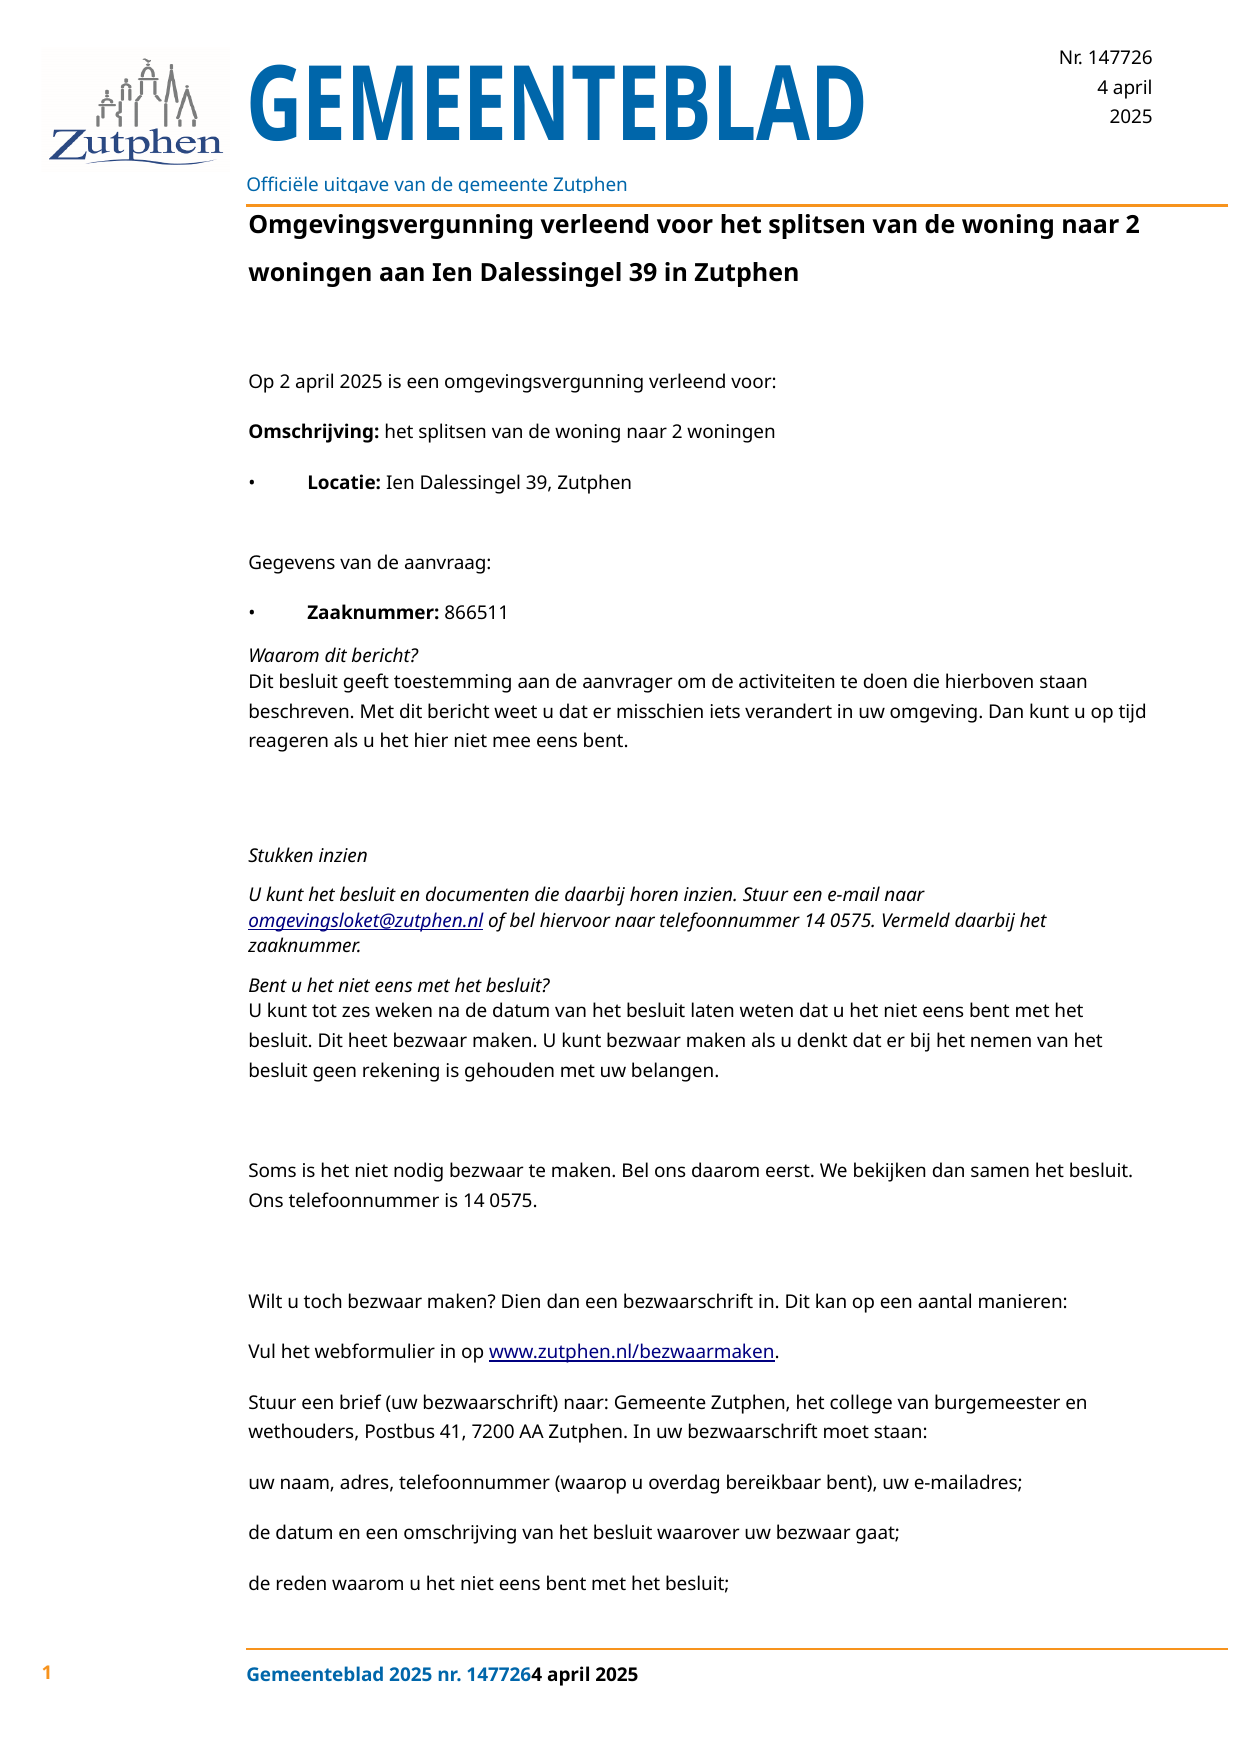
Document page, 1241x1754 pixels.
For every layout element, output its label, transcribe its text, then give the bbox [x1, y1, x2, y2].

text uw naam, adres, telefoonnummer (waarop u overdag bereikbaar bent), uw e-mailadres; [248, 1469, 1152, 1495]
text Omschrijving: het splitsen van de woning naar 2 woningen [248, 419, 1152, 444]
list Locatie: Ien Dalessingel 39, Zutphen [248, 469, 1152, 495]
text de datum en een omschrijving van het besluit waarover uw bezwaar gaat; [248, 1519, 1152, 1545]
text de reden waarom u het niet eens bent met het besluit; [248, 1570, 1152, 1596]
picture [41, 47, 231, 172]
text Vul het webformulier in op www.zutphen.nl/bezwaarmaken. [248, 1338, 1152, 1364]
text U kunt tot zes weken na de datum van het besluit laten weten dat u het niet eens bent met het besluit. Dit heet bezwaar maken. U kunt bezwaar maken als u denkt dat er bij het nemen van het besluit geen rekening is gehouden met uw belangen. [248, 998, 1152, 1083]
text Omgevingsvergunning verleend voor het splitsen van de woning naar 2 woningen aan Ien Dalessingel 39 in Zutphen [248, 207, 1152, 288]
text Soms is het niet nodig bezwaar te maken. Bel ons daarom eerst. We bekijken dan samen het besluit. Ons telefoonnummer is 14 0575. [248, 1158, 1152, 1213]
text Stukken inzien [248, 842, 1152, 868]
text U kunt het besluit en documenten die daarbij horen inzien. Stuur een e-mail naar omgevingsloket@zutphen.nl of bel hiervoor naar telefoonnummer 14 0575. Vermeld daarbij het zaaknummer. [248, 881, 1152, 958]
text Stuur een brief (uw bezwaarschrift) naar: Gemeente Zutphen, het college van burgemeester en wethouders, Postbus 41, 7200 AA Zutphen. In uw bezwaarschrift moet staan: [248, 1389, 1152, 1444]
text Dit besluit geeft toestemming aan de aanvrager om de activiteiten te doen die hierboven staan beschreven. Met dit bericht weet u dat er misschien iets verandert in uw omgeving. Dan kunt u op tijd reageren als u het hier niet mee eens bent. [248, 668, 1152, 753]
text Op 2 april 2025 is een omgevingsvergunning verleend voor: [248, 368, 1152, 394]
list Zaaknummer: 866511 [248, 599, 1152, 625]
text Wilt u toch bezwaar maken? Dien dan een bezwaarschrift in. Dit kan op een aantal manieren: [248, 1288, 1152, 1314]
text Gegevens van de aanvraag: [248, 549, 1152, 575]
text Bent u het niet eens met het besluit? [248, 972, 1152, 998]
text Waarom dit bericht? [248, 643, 1152, 668]
